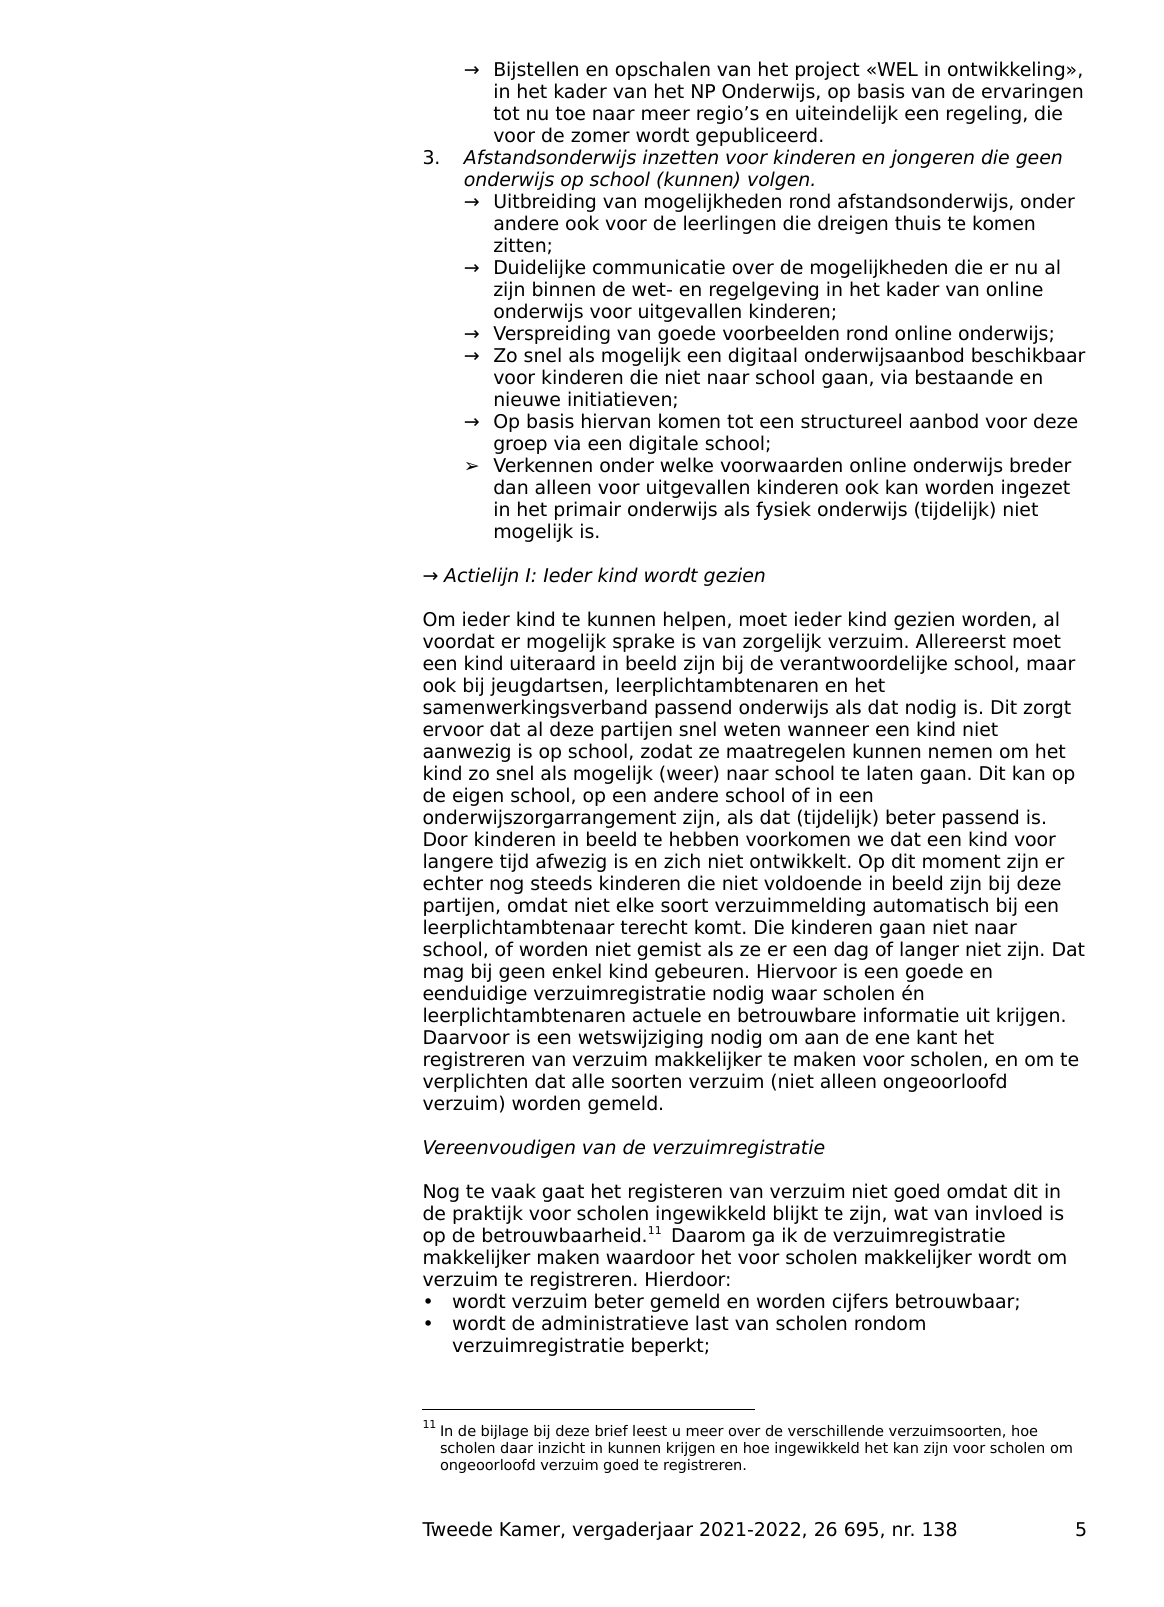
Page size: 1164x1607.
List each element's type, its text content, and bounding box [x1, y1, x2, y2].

text → Verspreiding van goede voorbeelden rond online onderwijs; [464, 323, 1087, 345]
text Om ieder kind te kunnen helpen, moet ieder kind gezien worden, al voordat er mogelijk sprake is van zorgelijk verzuim. Allereerst moet een kind uiteraard in beeld zijn bij de verantwoordelijke school, maar ook bij jeugdartsen, leerplichtambtenaren en het samenwerkingsverband passend onderwijs als dat nodig is. Dit zorgt ervoor dat al deze partijen snel weten wanneer een kind niet aanwezig is op school, zodat ze maatregelen kunnen nemen om het kind zo snel als mogelijk (weer) naar school te laten gaan. Dit kan op de eigen school, op een andere school of in een onderwijszorgarrangement zijn, als dat (tijdelijk) beter passend is. Door kinderen in beeld te hebben voorkomen we dat een kind voor langere tijd afwezig is en zich niet ontwikkelt. Op dit moment zijn er echter nog steeds kinderen die niet voldoende in beeld zijn bij deze partijen, omdat niet elke soort verzuimmelding automatisch bij een leerplichtambtenaar terecht komt. Die kinderen gaan niet naar school, of worden niet gemist als ze er een dag of langer niet zijn. Dat mag bij geen enkel kind gebeuren. Hiervoor is een goede en eenduidige verzuimregistratie nodig waar scholen én leerplichtambtenaren actuele en betrouwbare informatie uit krijgen. Daarvoor is een wetswijziging nodig om aan de ene kant het registreren van verzuim makkelijker te maken voor scholen, en om te verplichten dat alle soorten verzuim (niet alleen ongeoorloofd verzuim) worden gemeld. [422, 609, 1087, 1114]
text → Uitbreiding van mogelijkheden rond afstandsonderwijs, onder andere ook voor de leerlingen die dreigen thuis te komen zitten; [464, 191, 1087, 257]
text • wordt verzuim beter gemeld en worden cijfers betrouwbaar; [422, 1291, 1087, 1313]
text 3. Afstandsonderwijs inzetten voor kinderen en jongeren die geen onderwijs op school (kunnen) volgen. [422, 147, 1087, 191]
text ➢ Verkennen onder welke voorwaarden online onderwijs breder dan alleen voor uitgevallen kinderen ook kan worden ingezet in het primair onderwijs als fysiek onderwijs (tijdelijk) niet mogelijk is. [464, 455, 1087, 543]
text Nog te vaak gaat het registeren van verzuim niet goed omdat dit in de praktijk voor scholen ingewikkeld blijkt te zijn, wat van invloed is op de betrouwbaarheid. Daarom ga ik de verzuimregistratie makkelijker maken waardoor het voor scholen makkelijker wordt om verzuim te registreren. Hierdoor: [422, 1181, 1087, 1291]
text → Op basis hiervan komen tot een structureel aanbod voor deze groep via een digitale school; [464, 411, 1087, 455]
text → Zo snel als mogelijk een digitaal onderwijsaanbod beschikbaar voor kinderen die niet naar school gaan, via bestaande en nieuwe initiatieven; [464, 345, 1087, 411]
text • wordt de administratieve last van scholen rondom verzuimregistratie beperkt; [422, 1313, 1087, 1357]
text → Bijstellen en opschalen van het project «WEL in ontwikkeling», in het kader van het NP Onderwijs, op basis van de ervaringen tot nu toe naar meer regio’s en uiteindelijk een regeling, die voor de zomer wordt gepubliceerd. [464, 59, 1087, 147]
text → Duidelijke communicatie over de mogelijkheden die er nu al zijn binnen de wet- en regelgeving in het kader van online onderwijs voor uitgevallen kinderen; [464, 257, 1087, 323]
subtitle → Actielijn I: Ieder kind wordt gezien [422, 565, 1087, 587]
subtitle Vereenvoudigen van de verzuimregistratie [422, 1137, 1087, 1159]
text In de bijlage bij deze brief leest u meer over de verschillende verzuimsoorten, hoe scholen daar inzicht in kunnen krijgen en hoe ingewikkeld het kan zijn voor scholen om ongeoorloofd verzuim goed te registreren. [422, 1418, 1087, 1474]
